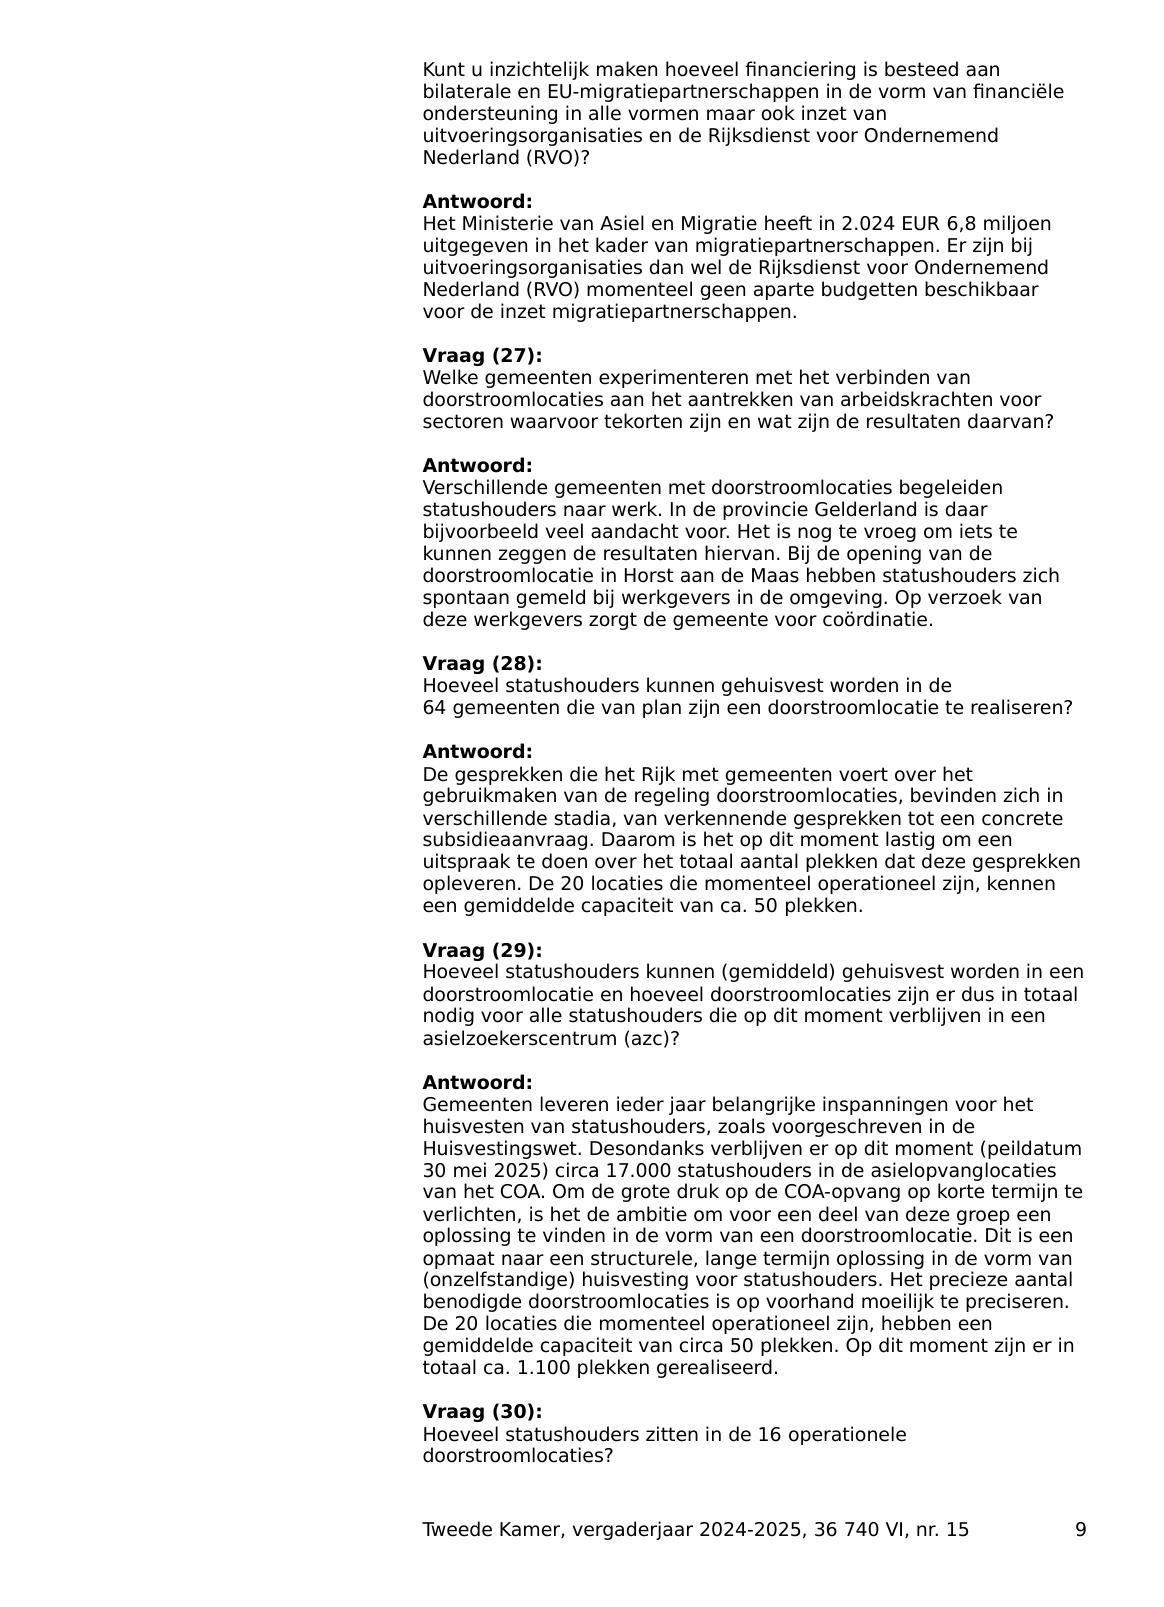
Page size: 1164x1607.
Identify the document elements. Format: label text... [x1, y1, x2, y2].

text Verschillende gemeenten met doorstroomlocaties begeleiden statushouders naar werk. In de provincie Gelderland is daar bijvoorbeeld veel aandacht voor. Het is nog te vroeg om iets te kunnen zeggen de resultaten hiervan. Bij de opening van de doorstroomlocatie in Horst aan de Maas hebben statushouders zich spontaan gemeld bij werkgevers in de omgeving. Op verzoek van deze werkgevers zorgt de gemeente voor coördinatie. [422, 477, 1087, 631]
text Vraag (29): [422, 939, 1087, 961]
text Welke gemeenten experimenteren met het verbinden van doorstroomlocaties aan het aantrekken van arbeidskrachten voor sectoren waarvoor tekorten zijn en wat zijn de resultaten daarvan? [422, 367, 1087, 433]
text Antwoord: [422, 455, 1087, 477]
text De gesprekken die het Rijk met gemeenten voert over het gebruikmaken van de regeling doorstroomlocaties, bevinden zich in verschillende stadia, van verkennende gesprekken tot een concrete subsidieaanvraag. Daarom is het op dit moment lastig om een uitspraak te doen over het totaal aantal plekken dat deze gesprekken opleveren. De 20 locaties die momenteel operationeel zijn, kennen een gemiddelde capaciteit van ca. 50 plekken. [422, 763, 1087, 917]
text Vraag (30): [422, 1401, 1087, 1423]
text Gemeenten leveren ieder jaar belangrijke inspanningen voor het huisvesten van statushouders, zoals voorgeschreven in de Huisvestingswet. Desondanks verblijven er op dit moment (peildatum 30 mei 2025) circa 17.000 statushouders in de asielopvanglocaties van het COA. Om de grote druk op de COA-opvang op korte termijn te verlichten, is het de ambitie om voor een deel van deze groep een oplossing te vinden in de vorm van een doorstroomlocatie. Dit is een opmaat naar een structurele, lange termijn oplossing in de vorm van (onzelfstandige) huisvesting voor statushouders. Het precieze aantal benodigde doorstroomlocaties is op voorhand moeilijk te preciseren. De 20 locaties die momenteel operationeel zijn, hebben een gemiddelde capaciteit van circa 50 plekken. Op dit moment zijn er in totaal ca. 1.100 plekken gerealiseerd. [422, 1093, 1087, 1379]
text Kunt u inzichtelijk maken hoeveel financiering is besteed aan bilaterale en EU-migratiepartnerschappen in de vorm van financiële ondersteuning in alle vormen maar ook inzet van uitvoeringsorganisaties en de Rijksdienst voor Ondernemend Nederland (RVO)? [422, 59, 1087, 169]
text Vraag (28): [422, 653, 1087, 675]
text Hoeveel statushouders kunnen (gemiddeld) gehuisvest worden in een doorstroomlocatie en hoeveel doorstroomlocaties zijn er dus in totaal nodig voor alle statushouders die op dit moment verblijven in een asielzoekerscentrum (azc)? [422, 961, 1087, 1049]
text Hoeveel statushouders kunnen gehuisvest worden in de 64 gemeenten die van plan zijn een doorstroomlocatie te realiseren? [422, 675, 1087, 719]
text Antwoord: [422, 191, 1087, 213]
text Hoeveel statushouders zitten in de 16 operationele doorstroomlocaties? [422, 1423, 1087, 1467]
text Het Ministerie van Asiel en Migratie heeft in 2.024 EUR 6,8 miljoen uitgegeven in het kader van migratiepartnerschappen. Er zijn bij uitvoeringsorganisaties dan wel de Rijksdienst voor Ondernemend Nederland (RVO) momenteel geen aparte budgetten beschikbaar voor de inzet migratiepartnerschappen. [422, 213, 1087, 323]
text Antwoord: [422, 741, 1087, 763]
text Antwoord: [422, 1072, 1087, 1093]
text Vraag (27): [422, 345, 1087, 367]
